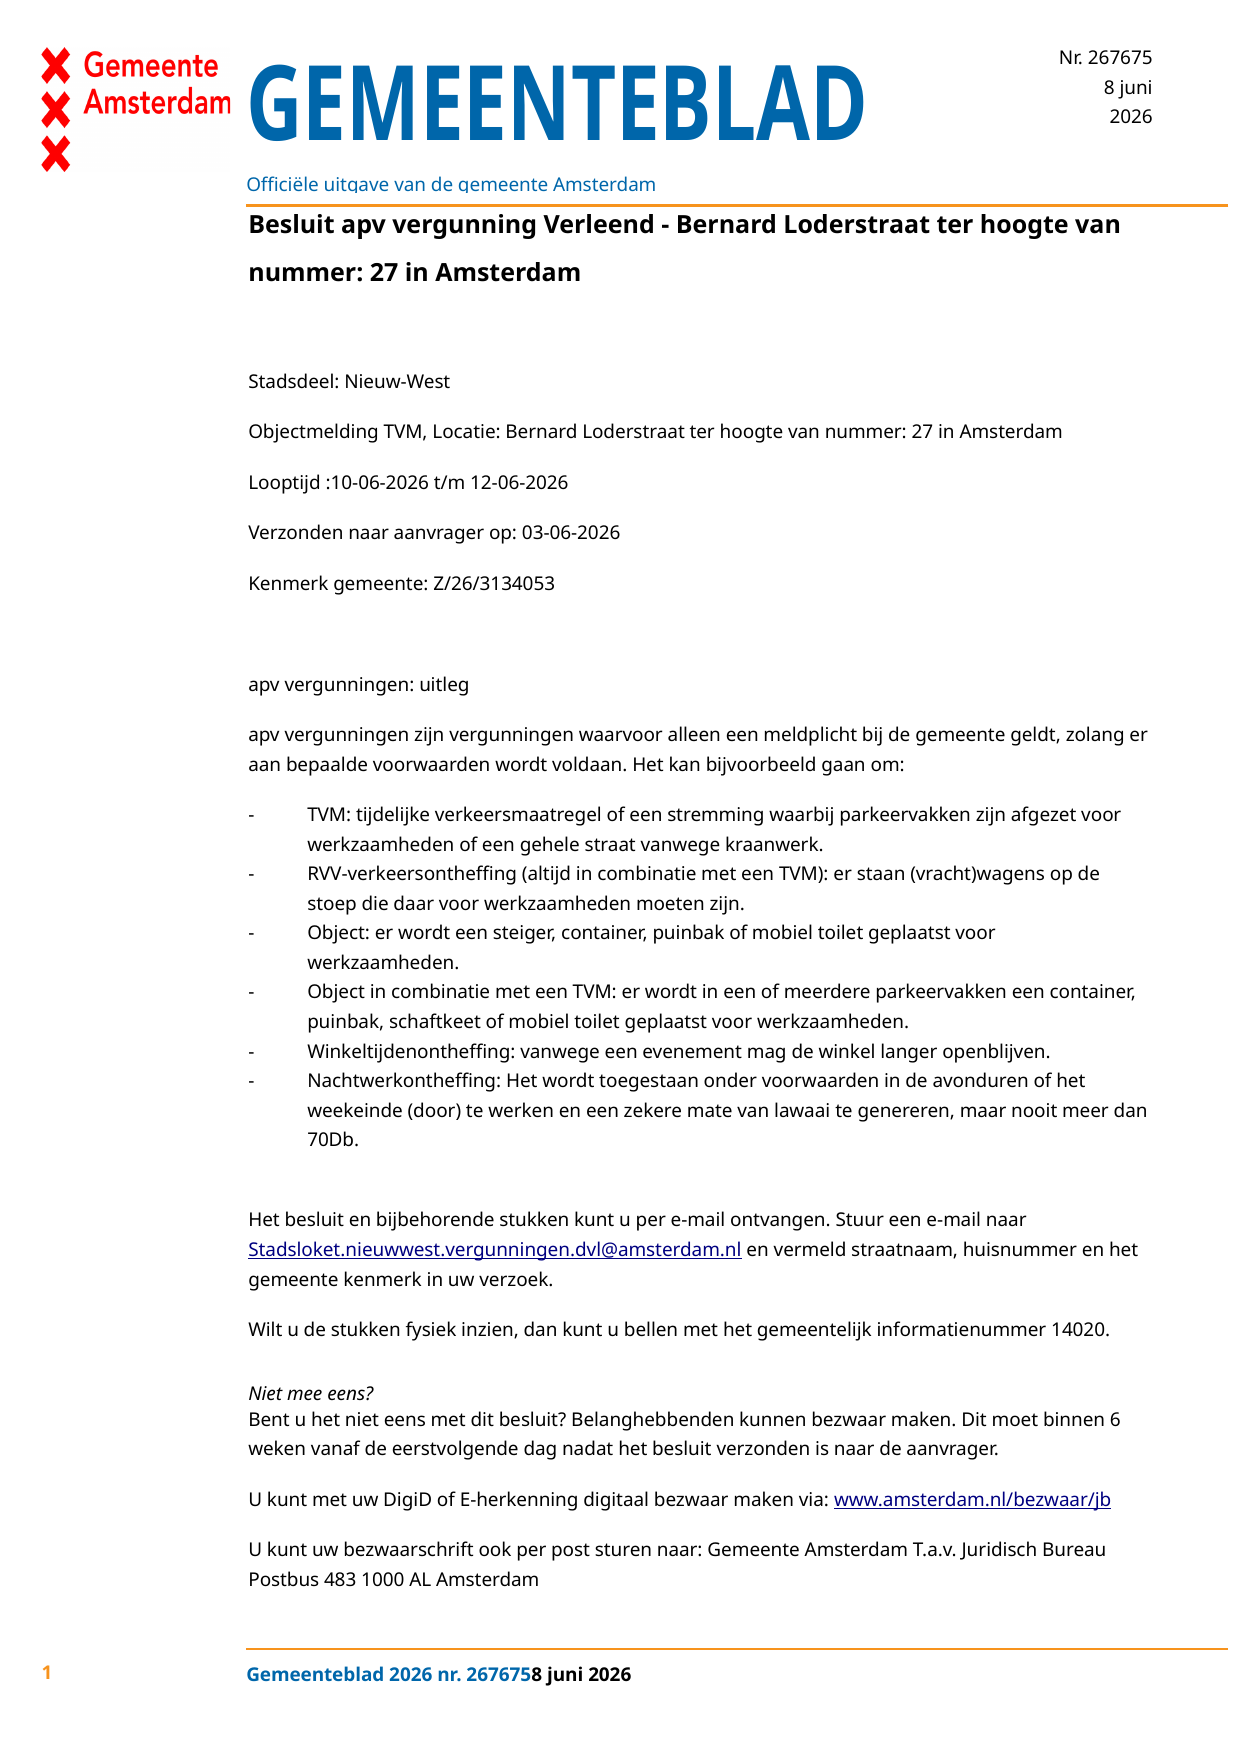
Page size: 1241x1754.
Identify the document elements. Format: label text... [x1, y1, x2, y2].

list TVM: tijdelijke verkeersmaatregel of een stremming waarbij parkeervakken zijn afgezet voor werkzaamheden of een gehele straat vanwege kraanwerk. [248, 801, 1152, 857]
text Wilt u de stukken fysiek inzien, dan kunt u bellen met het gemeentelijk informatienummer 14020. [248, 1316, 1152, 1342]
list Object in combinatie met een TVM: er wordt in een of meerdere parkeervakken een container, puinbak, schaftkeet of mobiel toilet geplaatst voor werkzaamheden. [248, 979, 1152, 1034]
text U kunt uw bezwaarschrift ook per post sturen naar: Gemeente Amsterdam T.a.v. Juridisch Bureau Postbus 483 1000 AL Amsterdam [248, 1536, 1152, 1592]
text Looptijd :10-06-2026 t/m 12-06-2026 [248, 469, 1152, 495]
text Bent u het niet eens met dit besluit? Belanghebbenden kunnen bezwaar maken. Dit moet binnen 6 weken vanaf de eerstvolgende dag nadat het besluit verzonden is naar de aanvrager. [248, 1406, 1152, 1461]
list Nachtwerkontheffing: Het wordt toegestaan onder voorwaarden in de avonduren of het weekeinde (door) te werken en een zekere mate van lawaai te genereren, maar nooit meer dan 70Db. [248, 1067, 1152, 1152]
text apv vergunningen: uitleg [248, 671, 1152, 697]
text Niet mee eens? [248, 1380, 1152, 1406]
list Object: er wordt een steiger, container, puinbak of mobiel toilet geplaatst voor werkzaamheden. [248, 919, 1152, 975]
list Winkeltijdenontheffing: vanwege een evenement mag de winkel langer openblijven. [248, 1038, 1152, 1064]
list RVV-verkeersontheffing (altijd in combinatie met een TVM): er staan (vracht)wagens op de stoep die daar voor werkzaamheden moeten zijn. [248, 860, 1152, 916]
text apv vergunningen zijn vergunningen waarvoor alleen een meldplicht bij de gemeente geldt, zolang er aan bepaalde voorwaarden wordt voldaan. Het kan bijvoorbeeld gaan om: [248, 721, 1152, 777]
text U kunt met uw DigiD of E-herkenning digitaal bezwaar maken via: www.amsterdam.nl/bezwaar/jb [248, 1486, 1152, 1512]
picture [41, 47, 231, 172]
text Stadsdeel: Nieuw-West [248, 368, 1152, 394]
text Objectmelding TVM, Locatie: Bernard Loderstraat ter hoogte van nummer: 27 in Amsterdam [248, 419, 1152, 444]
text Verzonden naar aanvrager op: 03-06-2026 [248, 519, 1152, 545]
text Kenmerk gemeente: Z/26/3134053 [248, 570, 1152, 596]
text Besluit apv vergunning Verleend - Bernard Loderstraat ter hoogte van nummer: 27 in Amsterdam [248, 207, 1152, 288]
text Het besluit en bijbehorende stukken kunt u per e-mail ontvangen. Stuur een e-mail naar Stadsloket.nieuwwest.vergunningen.dvl@amsterdam.nl en vermeld straatnaam, huisnummer en het gemeente kenmerk in uw verzoek. [248, 1207, 1152, 1292]
